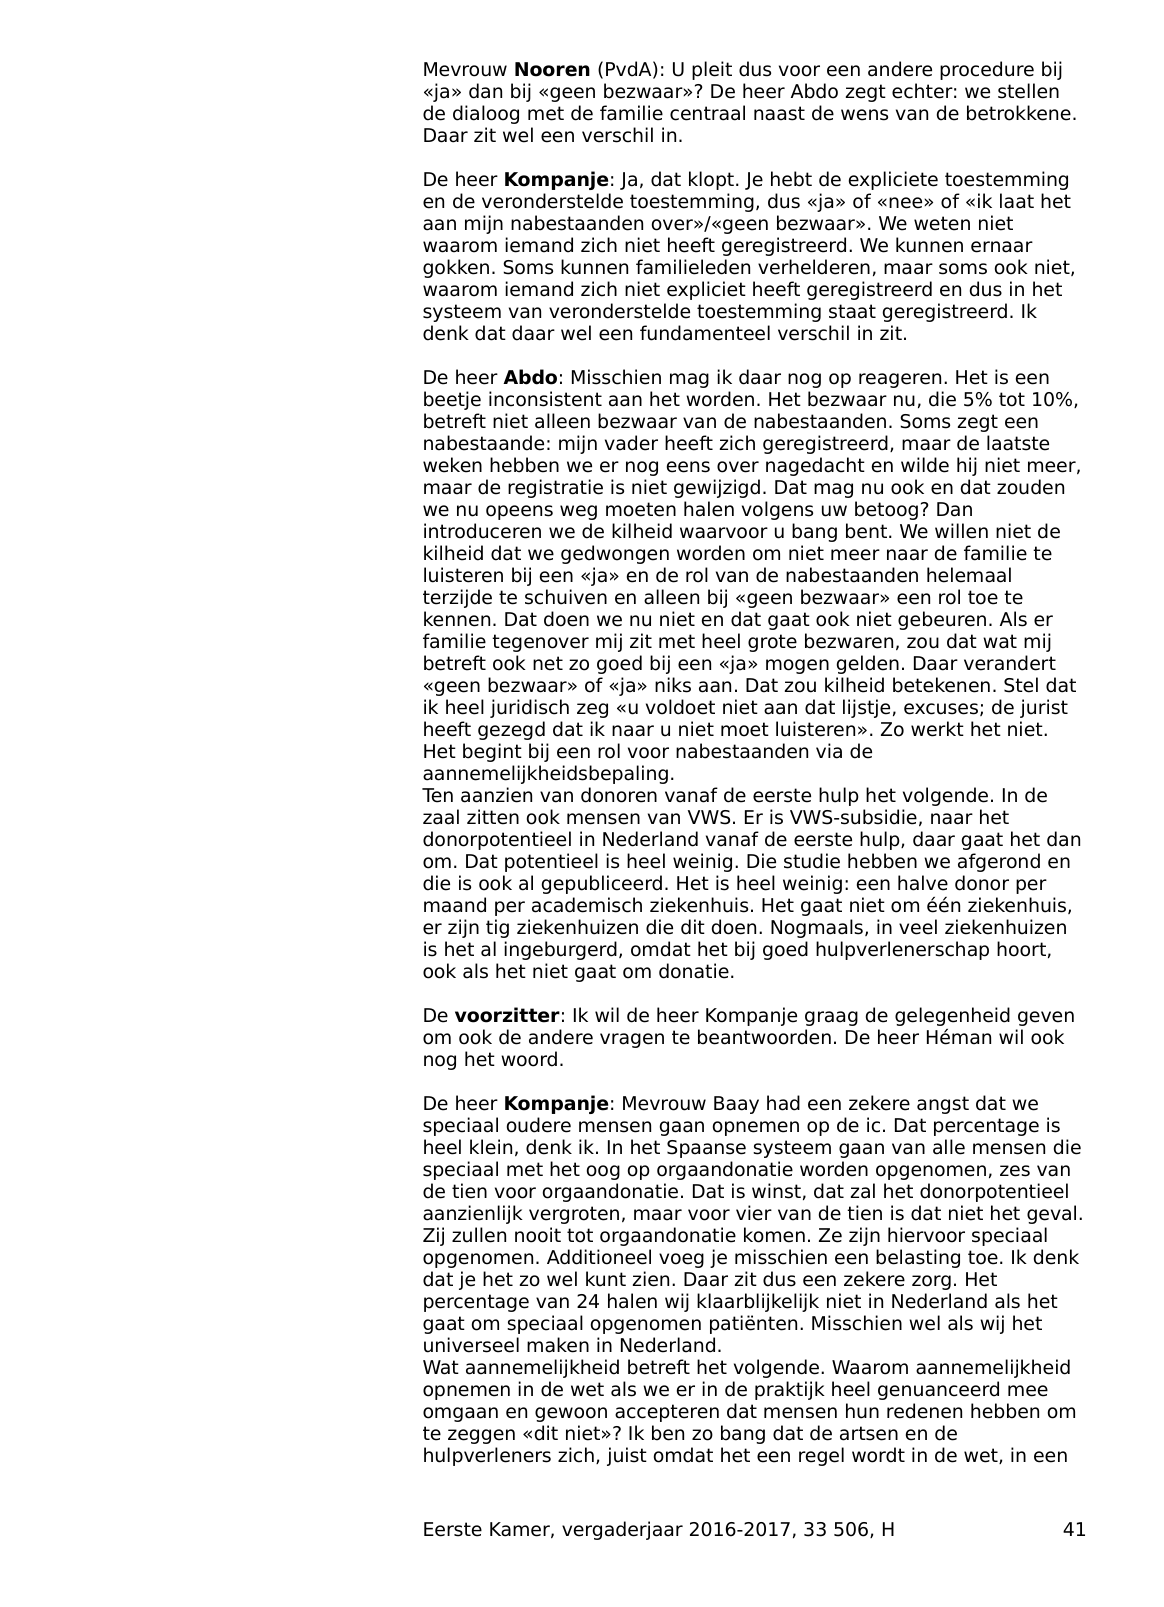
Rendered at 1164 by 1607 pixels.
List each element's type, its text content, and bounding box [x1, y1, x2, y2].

text Ten aanzien van donoren vanaf de eerste hulp het volgende. In de zaal zitten ook mensen van VWS. Er is VWS-subsidie, naar het donorpotentieel in Nederland vanaf de eerste hulp, daar gaat het dan om. Dat potentieel is heel weinig. Die studie hebben we afgerond en die is ook al gepubliceerd. Het is heel weinig: een halve donor per maand per academisch ziekenhuis. Het gaat niet om één ziekenhuis, er zijn tig ziekenhuizen die dit doen. Nogmaals, in veel ziekenhuizen is het al ingeburgerd, omdat het bij goed hulpverlenerschap hoort, ook als het niet gaat om donatie. [422, 785, 1087, 983]
text Mevrouw Nooren (PvdA): U pleit dus voor een andere procedure bij «ja» dan bij «geen bezwaar»? De heer Abdo zegt echter: we stellen de dialoog met de familie centraal naast de wens van de betrokkene. Daar zit wel een verschil in. [422, 59, 1087, 147]
text De voorzitter: Ik wil de heer Kompanje graag de gelegenheid geven om ook de andere vragen te beantwoorden. De heer Héman wil ook nog het woord. [422, 1005, 1087, 1071]
text De heer Abdo: Misschien mag ik daar nog op reageren. Het is een beetje inconsistent aan het worden. Het bezwaar nu, die 5% tot 10%, betreft niet alleen bezwaar van de nabestaanden. Soms zegt een nabestaande: mijn vader heeft zich geregistreerd, maar de laatste weken hebben we er nog eens over nagedacht en wilde hij niet meer, maar de registratie is niet gewijzigd. Dat mag nu ook en dat zouden we nu opeens weg moeten halen volgens uw betoog? Dan introduceren we de kilheid waarvoor u bang bent. We willen niet de kilheid dat we gedwongen worden om niet meer naar de familie te luisteren bij een «ja» en de rol van de nabestaanden helemaal terzijde te schuiven en alleen bij «geen bezwaar» een rol toe te kennen. Dat doen we nu niet en dat gaat ook niet gebeuren. Als er familie tegenover mij zit met heel grote bezwaren, zou dat wat mij betreft ook net zo goed bij een «ja» mogen gelden. Daar verandert «geen bezwaar» of «ja» niks aan. Dat zou kilheid betekenen. Stel dat ik heel juridisch zeg «u voldoet niet aan dat lijstje, excuses; de jurist heeft gezegd dat ik naar u niet moet luisteren». Zo werkt het niet. Het begint bij een rol voor nabestaanden via de aannemelijkheidsbepaling. [422, 367, 1087, 785]
text Wat aannemelijkheid betreft het volgende. Waarom aannemelijkheid opnemen in de wet als we er in de praktijk heel genuanceerd mee omgaan en gewoon accepteren dat mensen hun redenen hebben om te zeggen «dit niet»? Ik ben zo bang dat de artsen en de hulpverleners zich, juist omdat het een regel wordt in de wet, in een [422, 1357, 1087, 1467]
text De heer Kompanje: Ja, dat klopt. Je hebt de expliciete toestemming en de veronderstelde toestemming, dus «ja» of «nee» of «ik laat het aan mijn nabestaanden over»/«geen bezwaar». We weten niet waarom iemand zich niet heeft geregistreerd. We kunnen ernaar gokken. Soms kunnen familieleden verhelderen, maar soms ook niet, waarom iemand zich niet expliciet heeft geregistreerd en dus in het systeem van veronderstelde toestemming staat geregistreerd. Ik denk dat daar wel een fundamenteel verschil in zit. [422, 169, 1087, 345]
text De heer Kompanje: Mevrouw Baay had een zekere angst dat we speciaal oudere mensen gaan opnemen op de ic. Dat percentage is heel klein, denk ik. In het Spaanse systeem gaan van alle mensen die speciaal met het oog op orgaandonatie worden opgenomen, zes van de tien voor orgaandonatie. Dat is winst, dat zal het donorpotentieel aanzienlijk vergroten, maar voor vier van de tien is dat niet het geval. Zij zullen nooit tot orgaandonatie komen. Ze zijn hiervoor speciaal opgenomen. Additioneel voeg je misschien een belasting toe. Ik denk dat je het zo wel kunt zien. Daar zit dus een zekere zorg. Het percentage van 24 halen wij klaarblijkelijk niet in Nederland als het gaat om speciaal opgenomen patiënten. Misschien wel als wij het universeel maken in Nederland. [422, 1093, 1087, 1357]
